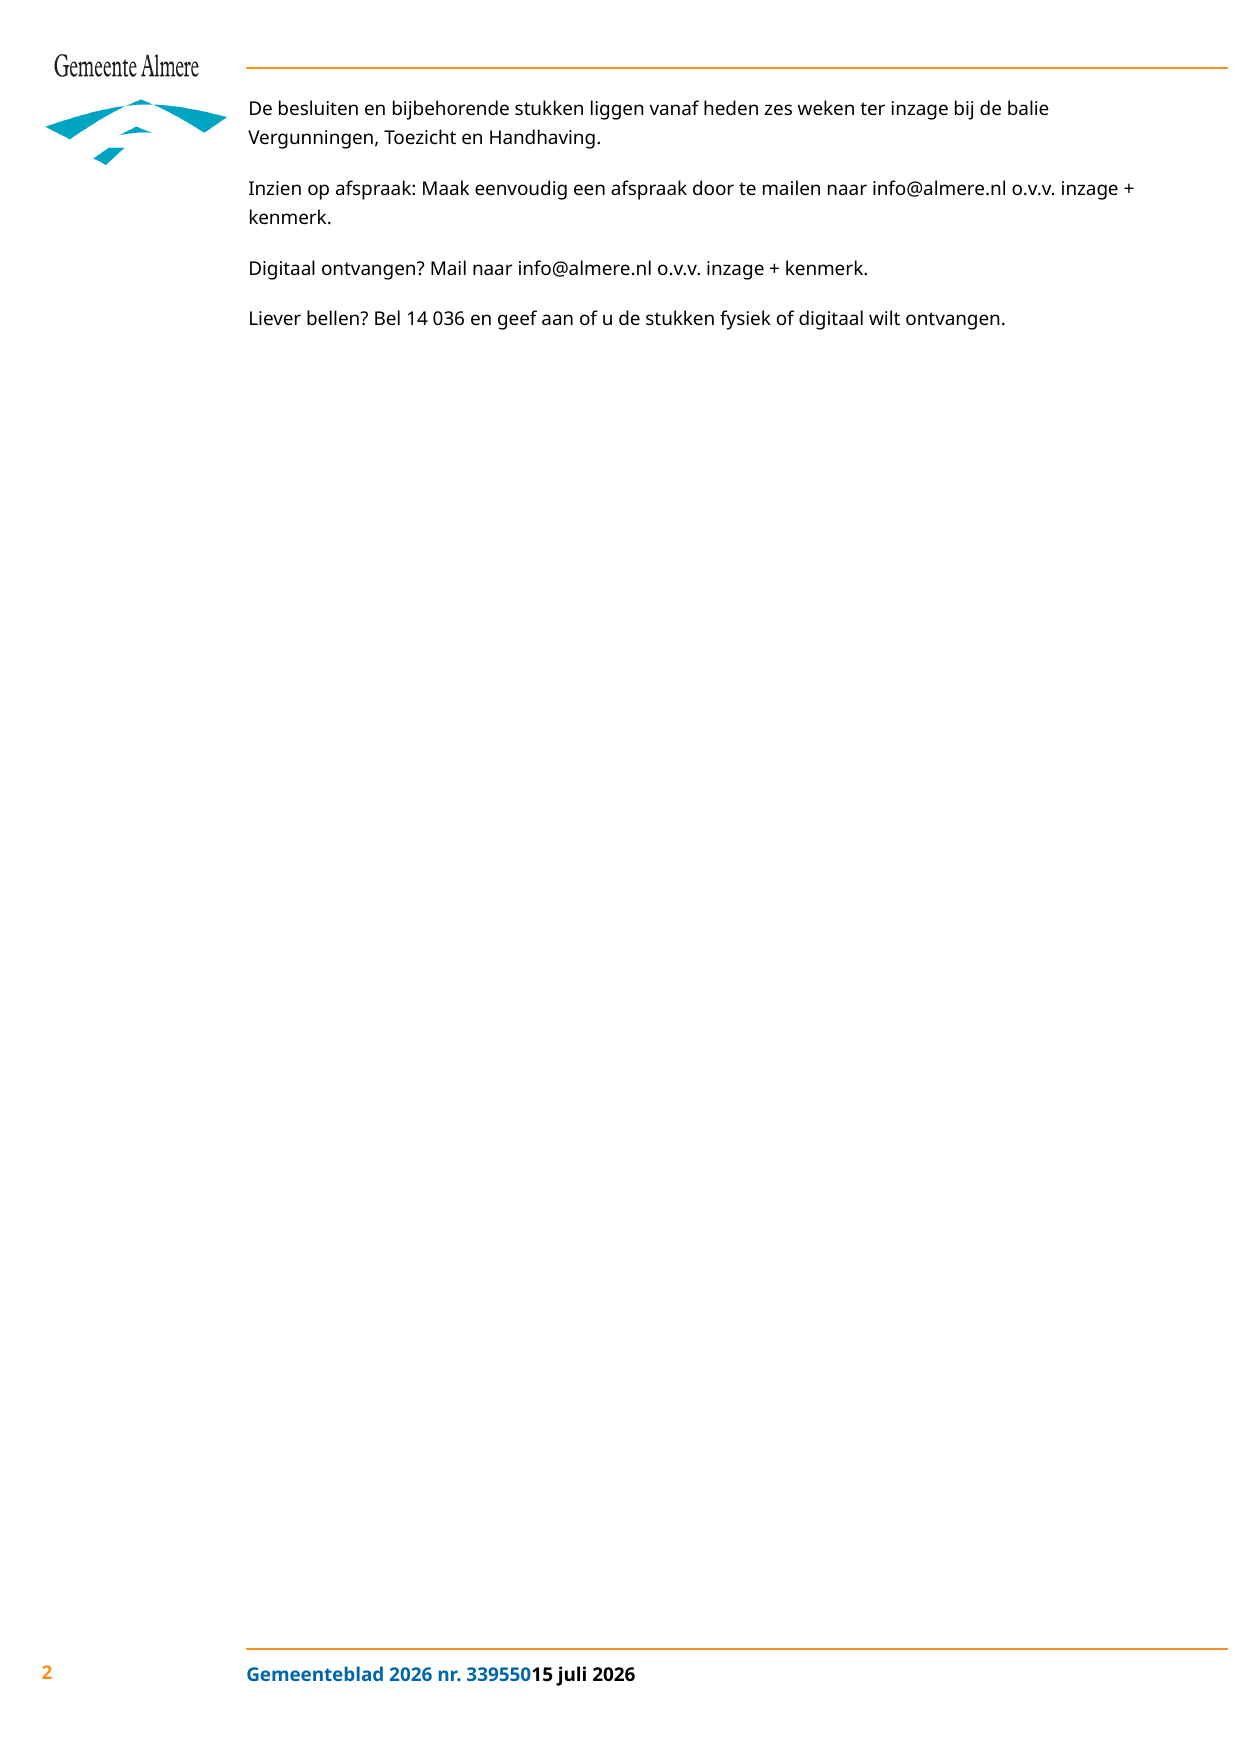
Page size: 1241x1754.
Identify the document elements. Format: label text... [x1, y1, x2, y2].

text Digitaal ontvangen? Mail naar info@almere.nl o.v.v. inzage + kenmerk. [248, 255, 1152, 281]
text Inzien op afspraak: Maak eenvoudig een afspraak door te mailen naar info@almere.nl o.v.v. inzage + kenmerk. [248, 175, 1152, 230]
text Liever bellen? Bel 14 036 en geef aan of u de stukken fysiek of digitaal wilt ontvangen. [248, 305, 1152, 331]
picture [41, 47, 231, 172]
text De besluiten en bijbehorende stukken liggen vanaf heden zes weken ter inzage bij de balie Vergunningen, Toezicht en Handhaving. [248, 95, 1152, 150]
